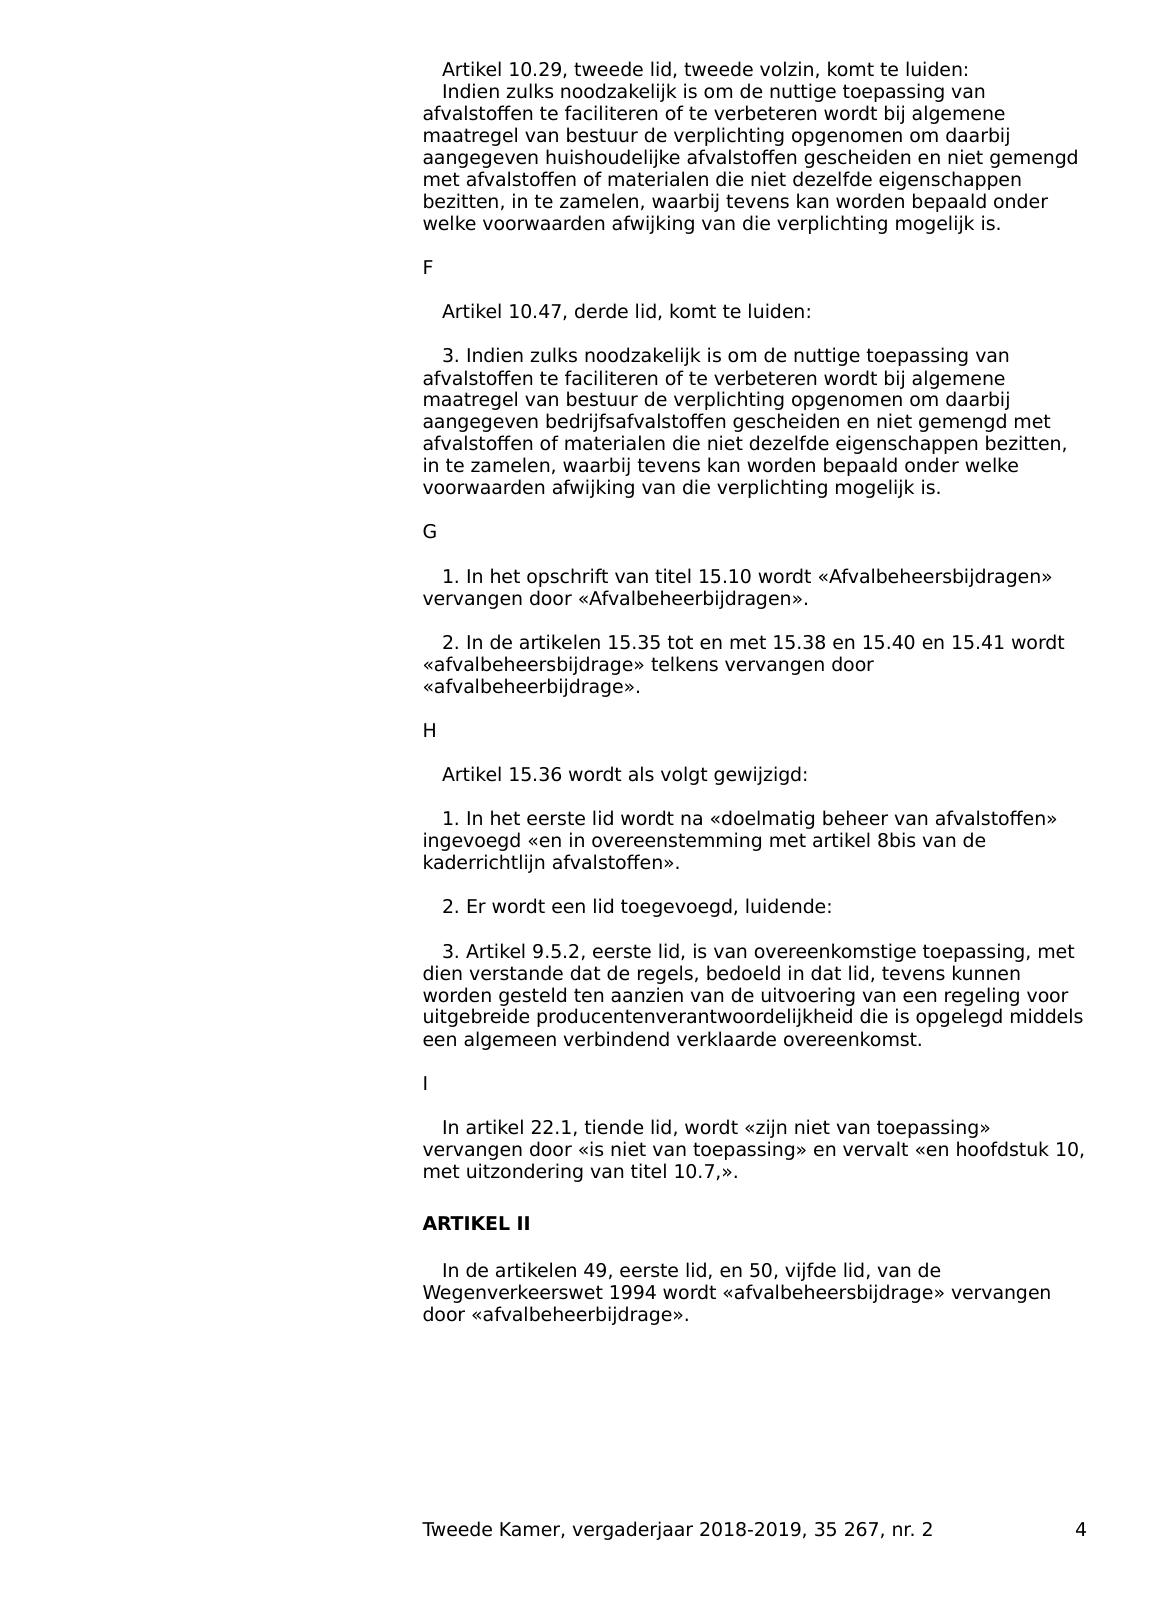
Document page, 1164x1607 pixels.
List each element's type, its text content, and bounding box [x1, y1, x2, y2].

text 1. In het eerste lid wordt na «doelmatig beheer van afvalstoffen» ingevoegd «en in overeenstemming met artikel 8bis van de kaderrichtlijn afvalstoffen». [422, 808, 1087, 874]
text Artikel 10.47, derde lid, komt te luiden: [422, 301, 1087, 323]
subtitle ARTIKEL II [422, 1213, 1087, 1235]
text In artikel 22.1, tiende lid, wordt «zijn niet van toepassing» vervangen door «is niet van toepassing» en vervalt «en hoofdstuk 10, met uitzondering van titel 10.7,». [422, 1117, 1087, 1183]
text 2. In de artikelen 15.35 tot en met 15.38 en 15.40 en 15.41 wordt «afvalbeheersbijdrage» telkens vervangen door «afvalbeheerbijdrage». [422, 632, 1087, 698]
text I [422, 1073, 1087, 1094]
text Indien zulks noodzakelijk is om de nuttige toepassing van afvalstoffen te faciliteren of te verbeteren wordt bij algemene maatregel van bestuur de verplichting opgenomen om daarbij aangegeven huishoudelijke afvalstoffen gescheiden en niet gemengd met afvalstoffen of materialen die niet dezelfde eigenschappen bezitten, in te zamelen, waarbij tevens kan worden bepaald onder welke voorwaarden afwijking van die verplichting mogelijk is. [422, 81, 1087, 235]
text G [422, 521, 1087, 543]
text H [422, 720, 1087, 742]
text 2. Er wordt een lid toegevoegd, luidende: [422, 896, 1087, 918]
text In de artikelen 49, eerste lid, en 50, vijfde lid, van de Wegenverkeerswet 1994 wordt «afvalbeheersbijdrage» vervangen door «afvalbeheerbijdrage». [422, 1260, 1087, 1326]
text 3. Indien zulks noodzakelijk is om de nuttige toepassing van afvalstoffen te faciliteren of te verbeteren wordt bij algemene maatregel van bestuur de verplichting opgenomen om daarbij aangegeven bedrijfsafvalstoffen gescheiden en niet gemengd met afvalstoffen of materialen die niet dezelfde eigenschappen bezitten, in te zamelen, waarbij tevens kan worden bepaald onder welke voorwaarden afwijking van die verplichting mogelijk is. [422, 345, 1087, 499]
text Artikel 15.36 wordt als volgt gewijzigd: [422, 764, 1087, 786]
text 3. Artikel 9.5.2, eerste lid, is van overeenkomstige toepassing, met dien verstande dat de regels, bedoeld in dat lid, tevens kunnen worden gesteld ten aanzien van de uitvoering van een regeling voor uitgebreide producentenverantwoordelijkheid die is opgelegd middels een algemeen verbindend verklaarde overeenkomst. [422, 941, 1087, 1050]
text Artikel 10.29, tweede lid, tweede volzin, komt te luiden: [422, 59, 1087, 81]
text F [422, 257, 1087, 279]
text 1. In het opschrift van titel 15.10 wordt «Afvalbeheersbijdragen» vervangen door «Afvalbeheerbijdragen». [422, 566, 1087, 609]
